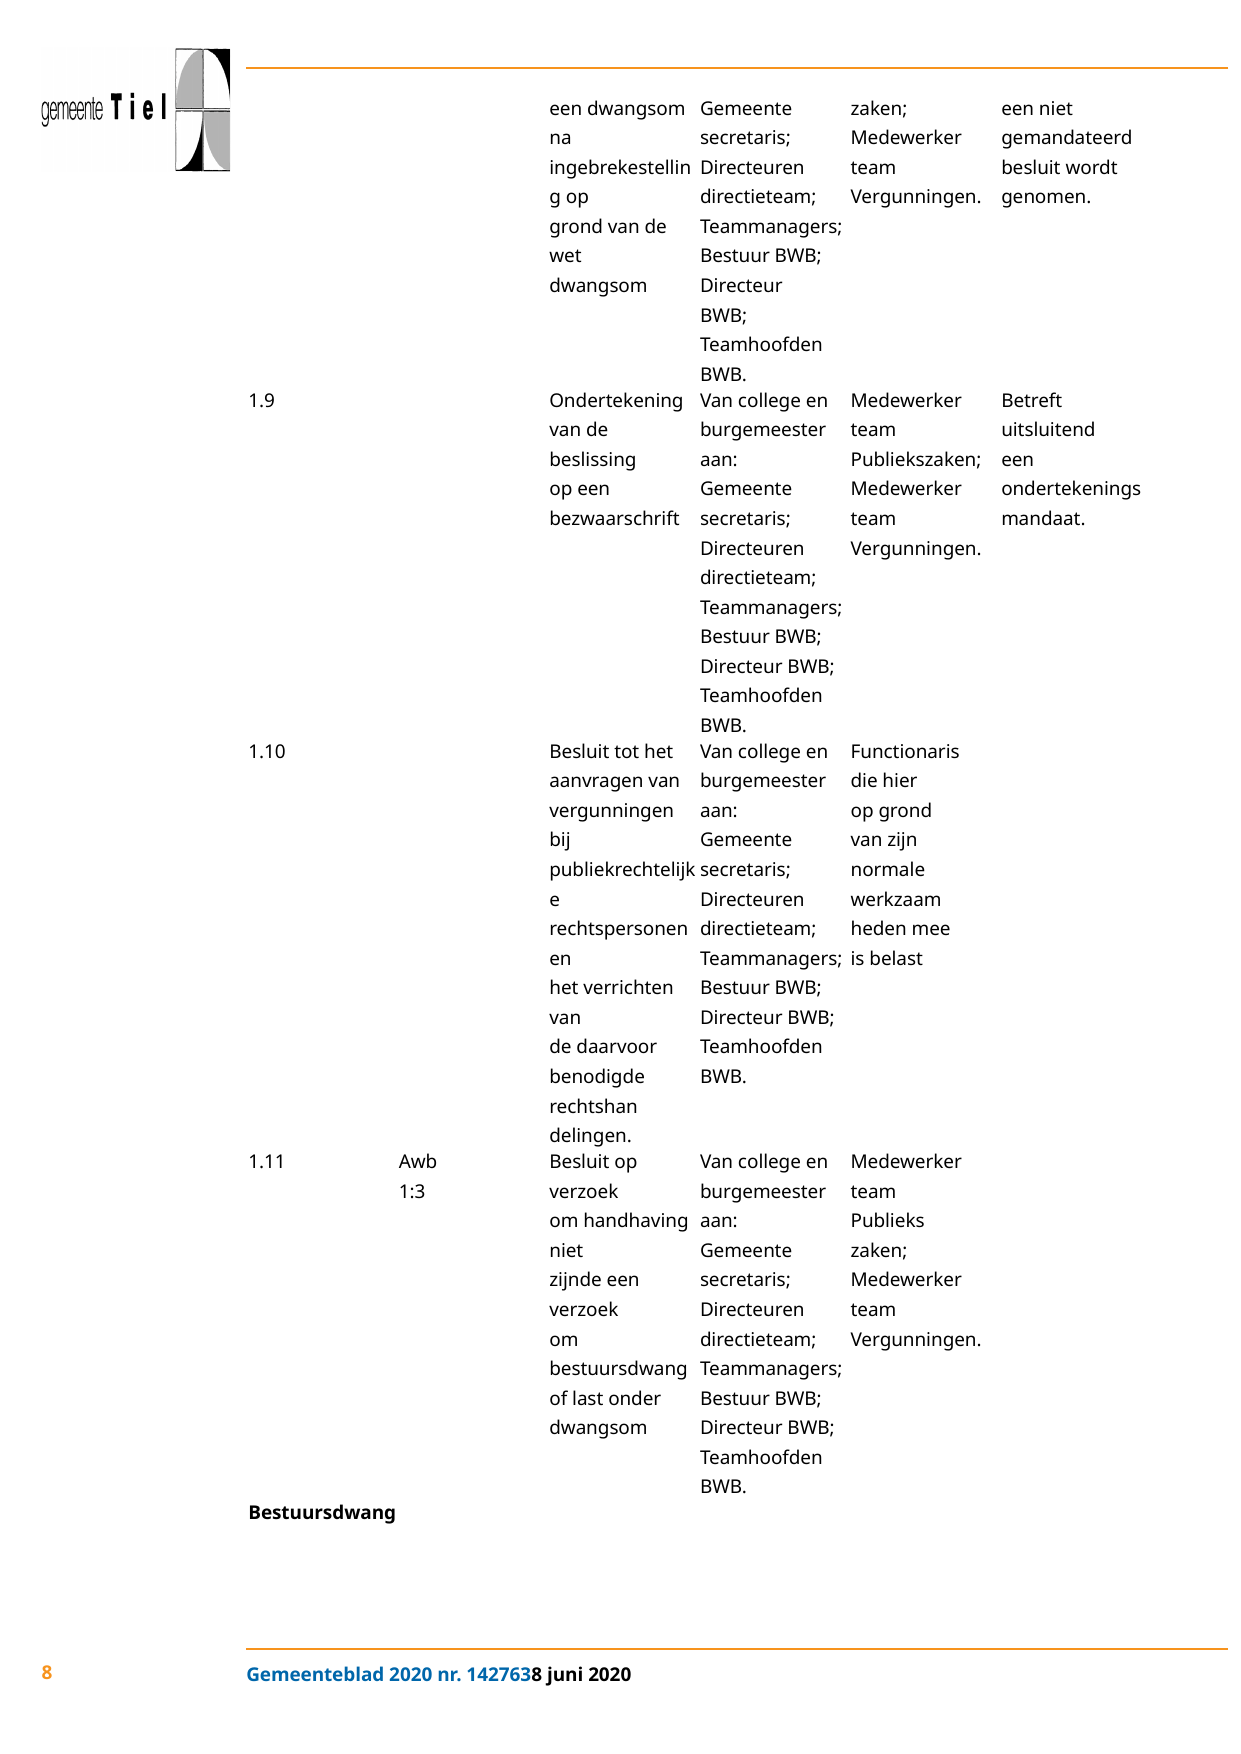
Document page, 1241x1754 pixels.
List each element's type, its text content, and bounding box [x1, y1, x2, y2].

table_cell Medewerker team Publieks zaken; Medewerker team Vergunningen. [850, 1148, 1001, 1499]
table_cell Besluit op verzoek om handhaving niet zijnde een verzoek om bestuursdwang of last onder dwangsom [549, 1148, 700, 1499]
table_cell Van college en burgemeester aan: Gemeente secretaris; Directeuren directieteam; Teammanagers; Bestuur BWB; Directeur BWB; Teamhoofden BWB. [700, 387, 850, 738]
table_cell [1001, 738, 1152, 1148]
table_cell [399, 387, 549, 738]
table_cell 1.9 [248, 387, 398, 738]
table_cell zaken; Medewerker team Vergunningen. [850, 95, 1001, 387]
picture [41, 47, 231, 172]
table_cell Gemeente secretaris; Directeuren directieteam; Teammanagers; Bestuur BWB; Directeur BWB; Teamhoofden BWB. [700, 95, 850, 387]
table_cell een niet gemandateerd besluit wordt genomen. [1001, 95, 1152, 387]
table_cell Awb 1:3 [399, 1148, 549, 1499]
table_cell 1.11 [248, 1148, 398, 1499]
table_cell een dwangsom na ingebrekestelling op grond van de wet dwangsom [549, 95, 700, 387]
table_cell [1001, 1148, 1152, 1499]
table_cell [399, 95, 549, 387]
table_cell Ondertekening van de beslissing op een bezwaarschrift [549, 387, 700, 738]
table_cell Medewerker team Publiekszaken; Medewerker team Vergunningen. [850, 387, 1001, 738]
table_cell 1.10 [248, 738, 398, 1148]
table_cell Functionaris die hier op grond van zijn normale werkzaam heden mee is belast [850, 738, 1001, 1148]
table_cell Van college en burgemeester aan: Gemeente secretaris; Directeuren directieteam; Teammanagers; Bestuur BWB; Directeur BWB; Teamhoofden BWB. [700, 1148, 850, 1499]
table_cell Bestuursdwang [248, 1499, 1152, 1525]
table_cell Besluit tot het aanvragen van vergunningen bij publiekrechtelijke rechtspersonen en het verrichten van de daarvoor benodigde rechtshan delingen. [549, 738, 700, 1148]
table_cell [399, 738, 549, 1148]
table_cell [248, 95, 398, 387]
table_cell Van college en burgemeester aan: Gemeente secretaris; Directeuren directieteam; Teammanagers; Bestuur BWB; Directeur BWB; Teamhoofden BWB. [700, 738, 850, 1148]
table_cell Betreft uitsluitend een ondertekenings mandaat. [1001, 387, 1152, 738]
